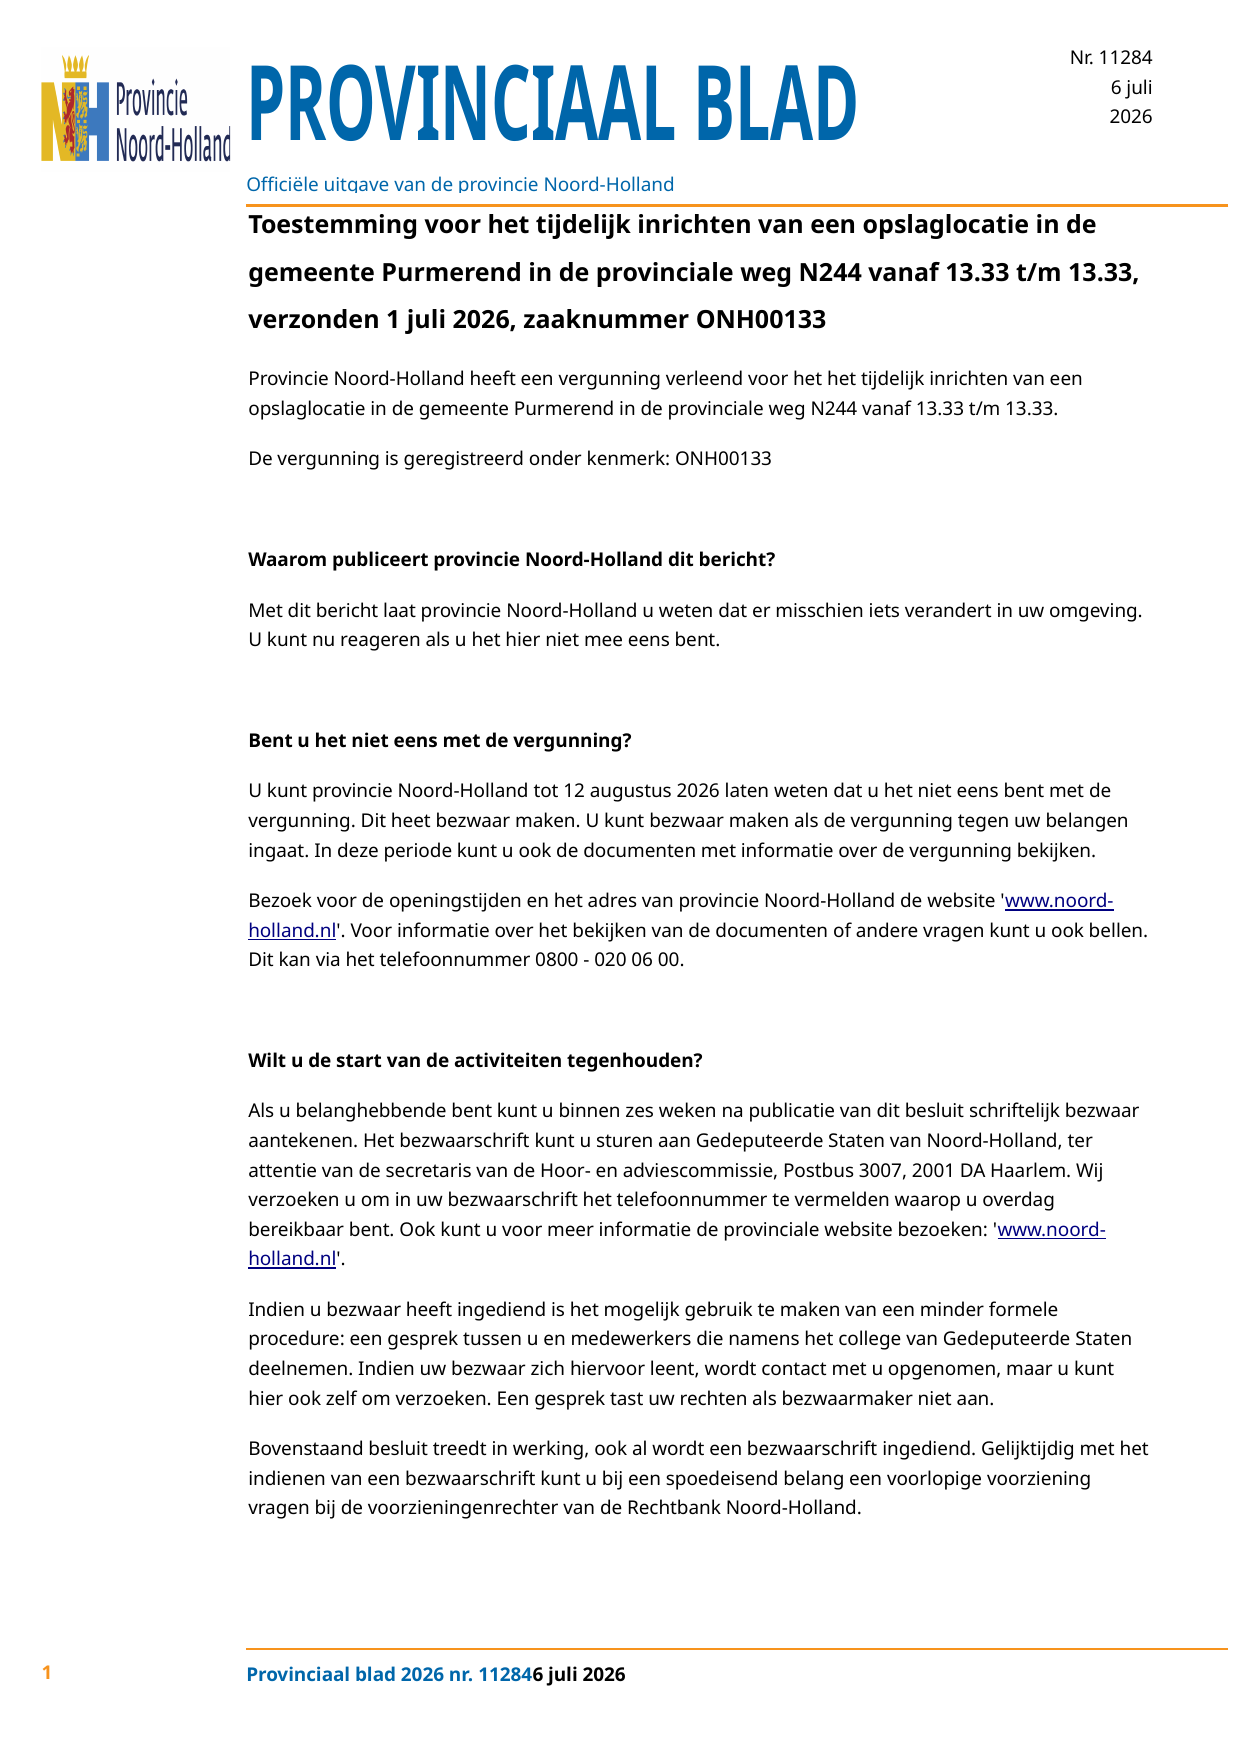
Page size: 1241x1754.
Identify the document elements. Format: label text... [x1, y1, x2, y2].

text U kunt provincie Noord-Holland tot 12 augustus 2026 laten weten dat u het niet eens bent met de vergunning. Dit heet bezwaar maken. U kunt bezwaar maken als de vergunning tegen uw belangen ingaat. In deze periode kunt u ook de documenten met informatie over de vergunning bekijken. [248, 778, 1152, 862]
text Provincie Noord-Holland heeft een vergunning verleend voor het het tijdelijk inrichten van een opslaglocatie in de gemeente Purmerend in de provinciale weg N244 vanaf 13.33 t/m 13.33. [248, 366, 1152, 421]
text Bent u het niet eens met de vergunning? [248, 727, 1152, 753]
text Toestemming voor het tijdelijk inrichten van een opslaglocatie in de gemeente Purmerend in de provinciale weg N244 vanaf 13.33 t/m 13.33, verzonden 1 juli 2026, zaaknummer ONH00133 [248, 207, 1152, 336]
text Waarom publiceert provincie Noord-Holland dit bericht? [248, 546, 1152, 572]
text Als u belanghebbende bent kunt u binnen zes weken na publicatie van dit besluit schriftelijk bezwaar aantekenen. Het bezwaarschrift kunt u sturen aan Gedeputeerde Staten van Noord-Holland, ter attentie van de secretaris van de Hoor- en adviescommissie, Postbus 3007, 2001 DA Haarlem. Wij verzoeken u om in uw bezwaarschrift het telefoonnummer te vermelden waarop u overdag bereikbaar bent. Ook kunt u voor meer informatie de provinciale website bezoeken: 'www.noord-holland.nl'. [248, 1098, 1152, 1271]
text Wilt u de start van de activiteiten tegenhouden? [248, 1047, 1152, 1073]
text Bovenstaand besluit treedt in werking, ook al wordt een bezwaarschrift ingediend. Gelijktijdig met het indienen van een bezwaarschrift kunt u bij een spoedeisend belang een voorlopige voorziening vragen bij de voorzieningenrechter van de Rechtbank Noord-Holland. [248, 1435, 1152, 1520]
text De vergunning is geregistreerd onder kenmerk: ONH00133 [248, 446, 1152, 471]
text Met dit bericht laat provincie Noord-Holland u weten dat er misschien iets verandert in uw omgeving. U kunt nu reageren als u het hier niet mee eens bent. [248, 597, 1152, 652]
picture [41, 47, 231, 172]
text Indien u bezwaar heeft ingediend is het mogelijk gebruik te maken van een minder formele procedure: een gesprek tussen u en medewerkers die namens het college van Gedeputeerde Staten deelnemen. Indien uw bezwaar zich hiervoor leent, wordt contact met u opgenomen, maar u kunt hier ook zelf om verzoeken. Een gesprek tast uw rechten als bezwaarmaker niet aan. [248, 1296, 1152, 1410]
text Bezoek voor de openingstijden en het adres van provincie Noord-Holland de website 'www.noord-holland.nl'. Voor informatie over het bekijken van de documenten of andere vragen kunt u ook bellen. Dit kan via het telefoonnummer 0800 - 020 06 00. [248, 887, 1152, 972]
